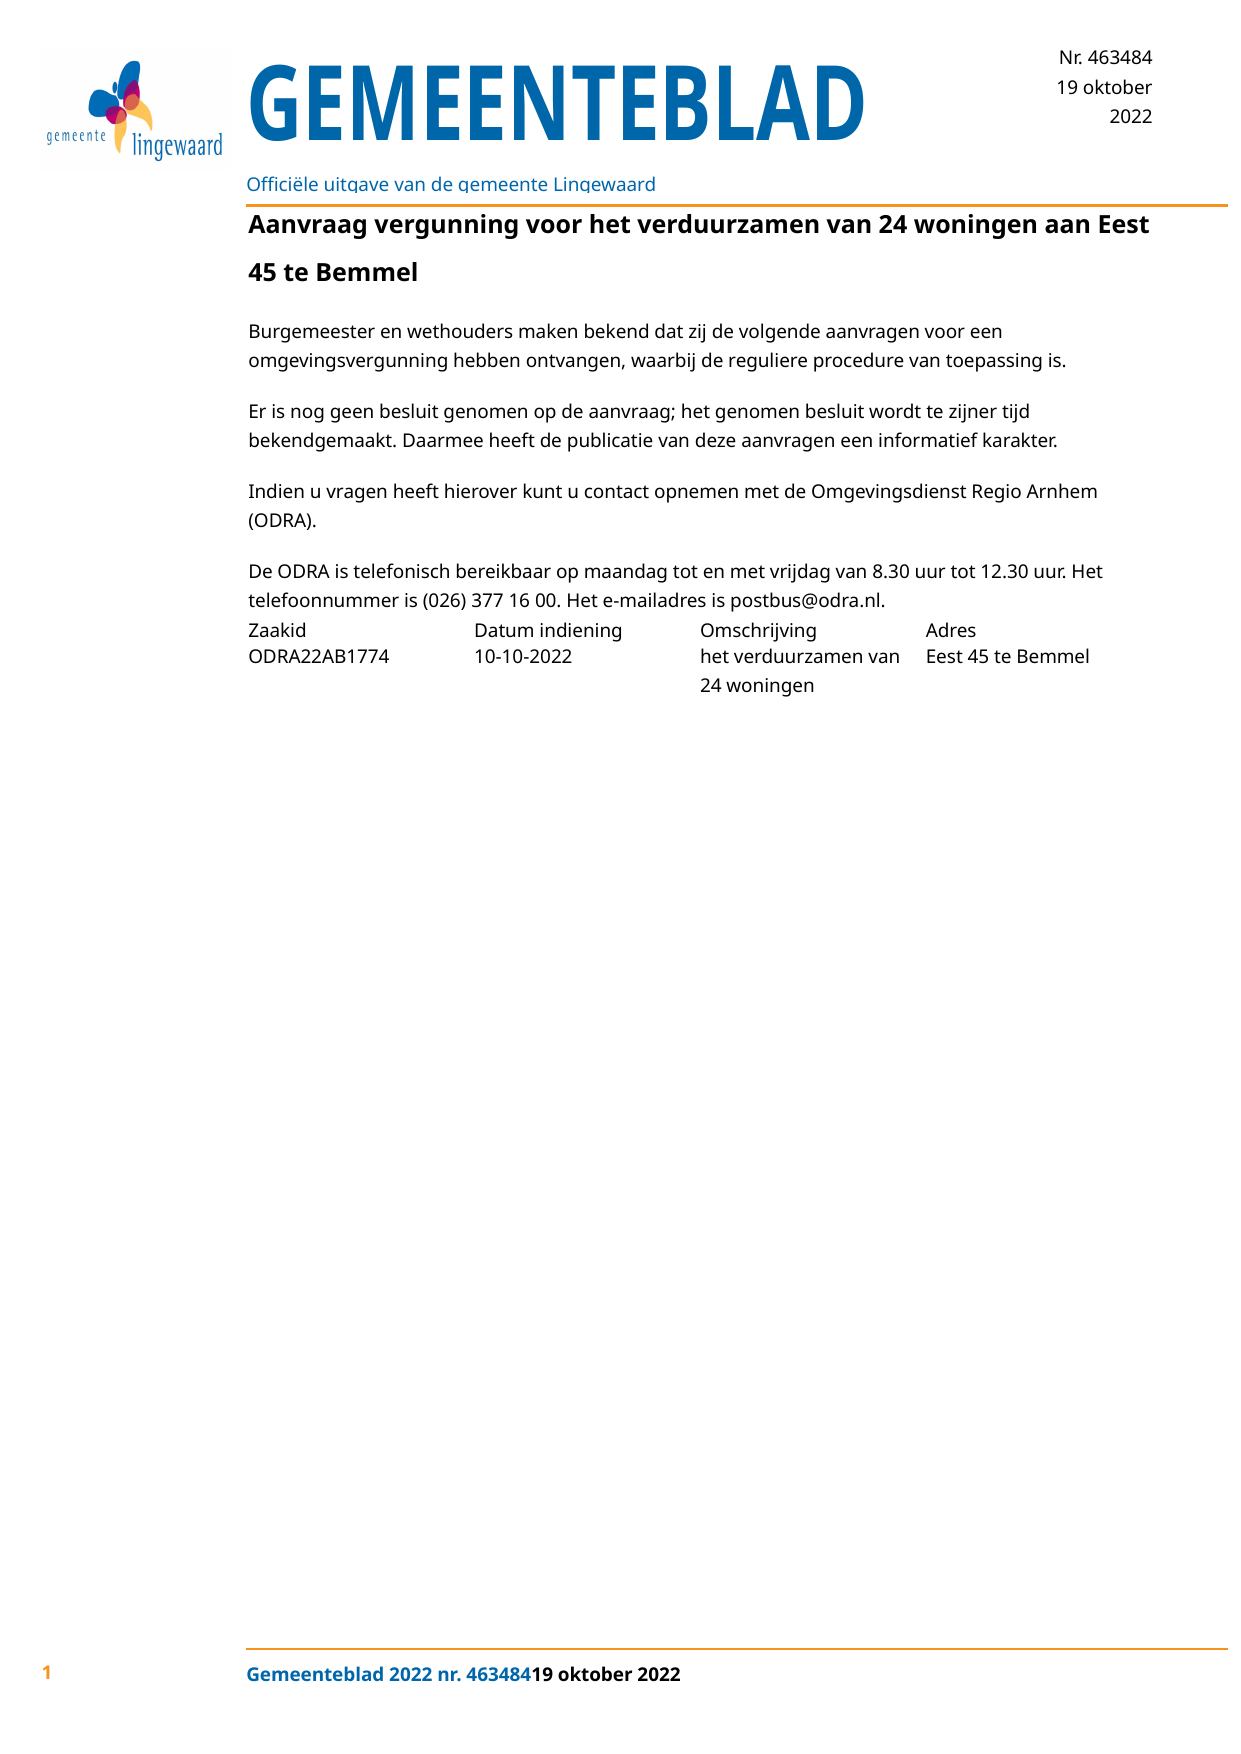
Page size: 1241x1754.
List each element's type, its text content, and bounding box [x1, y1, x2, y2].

text Indien u vragen heeft hierover kunt u contact opnemen met de Omgevingsdienst Regio Arnhem (ODRA). [248, 478, 1152, 533]
table_header Adres [926, 617, 1152, 643]
picture [41, 47, 231, 172]
table_cell ODRA22AB1774 [248, 643, 474, 698]
table_cell Eest 45 te Bemmel [926, 643, 1152, 698]
text Er is nog geen besluit genomen op de aanvraag; het genomen besluit wordt te zijner tijd bekendgemaakt. Daarmee heeft de publicatie van deze aanvragen een informatief karakter. [248, 398, 1152, 453]
table_header Zaakid [248, 617, 474, 643]
table_header Datum indiening [474, 617, 700, 643]
table_cell het verduurzamen van 24 woningen [700, 643, 926, 698]
text De ODRA is telefonisch bereikbaar op maandag tot en met vrijdag van 8.30 uur tot 12.30 uur. Het telefoonnummer is (026) 377 16 00. Het e-mailadres is postbus@odra.nl. [248, 558, 1152, 613]
text Burgemeester en wethouders maken bekend dat zij de volgende aanvragen voor een omgevingsvergunning hebben ontvangen, waarbij de reguliere procedure van toepassing is. [248, 318, 1152, 373]
table_cell 10-10-2022 [474, 643, 700, 698]
text Aanvraag vergunning voor het verduurzamen van 24 woningen aan Eest 45 te Bemmel [248, 207, 1152, 288]
table_header Omschrijving [700, 617, 926, 643]
